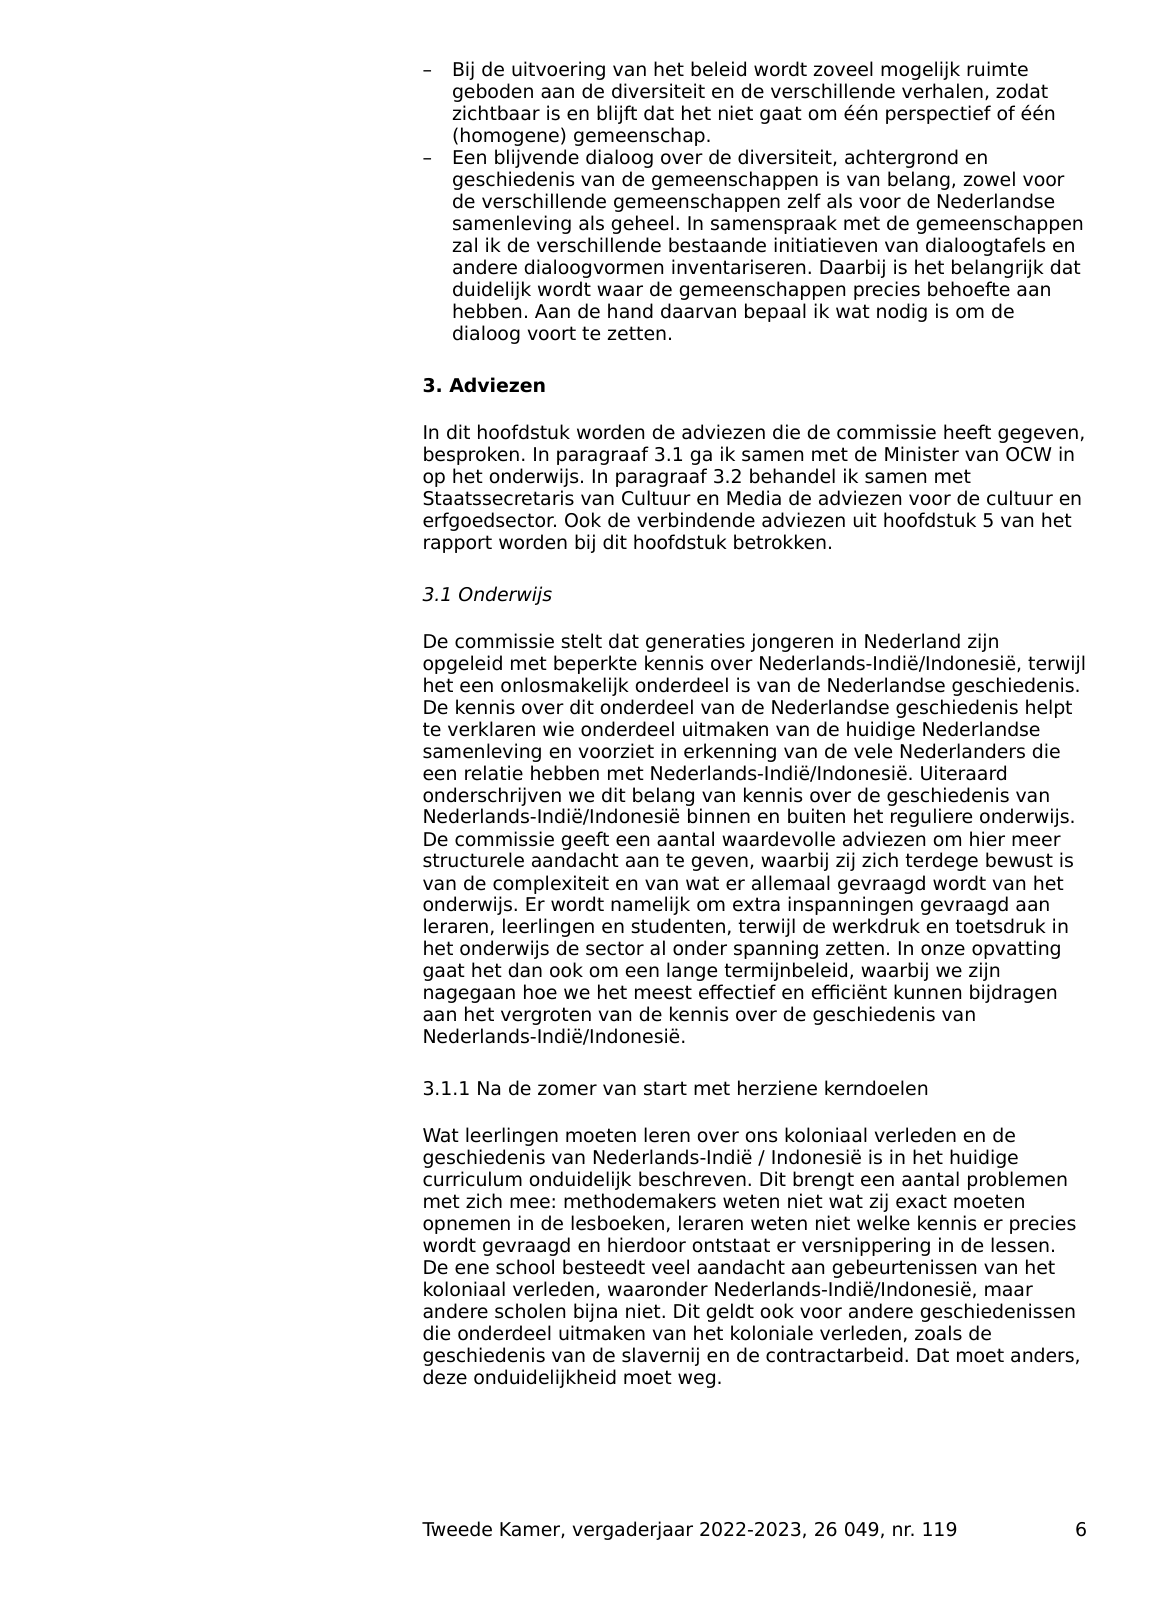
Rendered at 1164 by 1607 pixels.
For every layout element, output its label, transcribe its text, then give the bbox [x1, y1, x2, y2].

text – Bij de uitvoering van het beleid wordt zoveel mogelijk ruimte geboden aan de diversiteit en de verschillende verhalen, zodat zichtbaar is en blijft dat het niet gaat om één perspectief of één (homogene) gemeenschap. [422, 59, 1087, 147]
text In dit hoofdstuk worden de adviezen die de commissie heeft gegeven, besproken. In paragraaf 3.1 ga ik samen met de Minister van OCW in op het onderwijs. In paragraaf 3.2 behandel ik samen met Staatssecretaris van Cultuur en Media de adviezen voor de cultuur en erfgoedsector. Ook de verbindende adviezen uit hoofdstuk 5 van het rapport worden bij dit hoofdstuk betrokken. [422, 422, 1087, 554]
text De commissie stelt dat generaties jongeren in Nederland zijn opgeleid met beperkte kennis over Nederlands-Indië/Indonesië, terwijl het een onlosmakelijk onderdeel is van de Nederlandse geschiedenis. De kennis over dit onderdeel van de Nederlandse geschiedenis helpt te verklaren wie onderdeel uitmaken van de huidige Nederlandse samenleving en voorziet in erkenning van de vele Nederlanders die een relatie hebben met Nederlands-Indië/Indonesië. Uiteraard onderschrijven we dit belang van kennis over de geschiedenis van Nederlands-Indië/Indonesië binnen en buiten het reguliere onderwijs. De commissie geeft een aantal waardevolle adviezen om hier meer structurele aandacht aan te geven, waarbij zij zich terdege bewust is van de complexiteit en van wat er allemaal gevraagd wordt van het onderwijs. Er wordt namelijk om extra inspanningen gevraagd aan leraren, leerlingen en studenten, terwijl de werkdruk en toetsdruk in het onderwijs de sector al onder spanning zetten. In onze opvatting gaat het dan ook om een lange termijnbeleid, waarbij we zijn nagegaan hoe we het meest effectief en efficiënt kunnen bijdragen aan het vergroten van de kennis over de geschiedenis van Nederlands-Indië/Indonesië. [422, 631, 1087, 1048]
subtitle 3. Adviezen [422, 375, 1087, 397]
text Wat leerlingen moeten leren over ons koloniaal verleden en de geschiedenis van Nederlands-Indië / Indonesië is in het huidige curriculum onduidelijk beschreven. Dit brengt een aantal problemen met zich mee: methodemakers weten niet wat zij exact moeten opnemen in de lesboeken, leraren weten niet welke kennis er precies wordt gevraagd en hierdoor ontstaat er versnippering in de lessen. De ene school besteedt veel aandacht aan gebeurtenissen van het koloniaal verleden, waaronder Nederlands-Indië/Indonesië, maar andere scholen bijna niet. Dit geldt ook voor andere geschiedenissen die onderdeel uitmaken van het koloniale verleden, zoals de geschiedenis van de slavernij en de contractarbeid. Dat moet anders, deze onduidelijkheid moet weg. [422, 1125, 1087, 1389]
subtitle 3.1.1 Na de zomer van start met herziene kerndoelen [422, 1078, 1087, 1100]
subtitle 3.1 Onderwijs [422, 584, 1087, 606]
text – Een blijvende dialoog over de diversiteit, achtergrond en geschiedenis van de gemeenschappen is van belang, zowel voor de verschillende gemeenschappen zelf als voor de Nederlandse samenleving als geheel. In samenspraak met de gemeenschappen zal ik de verschillende bestaande initiatieven van dialoogtafels en andere dialoogvormen inventariseren. Daarbij is het belangrijk dat duidelijk wordt waar de gemeenschappen precies behoefte aan hebben. Aan de hand daarvan bepaal ik wat nodig is om de dialoog voort te zetten. [422, 147, 1087, 345]
